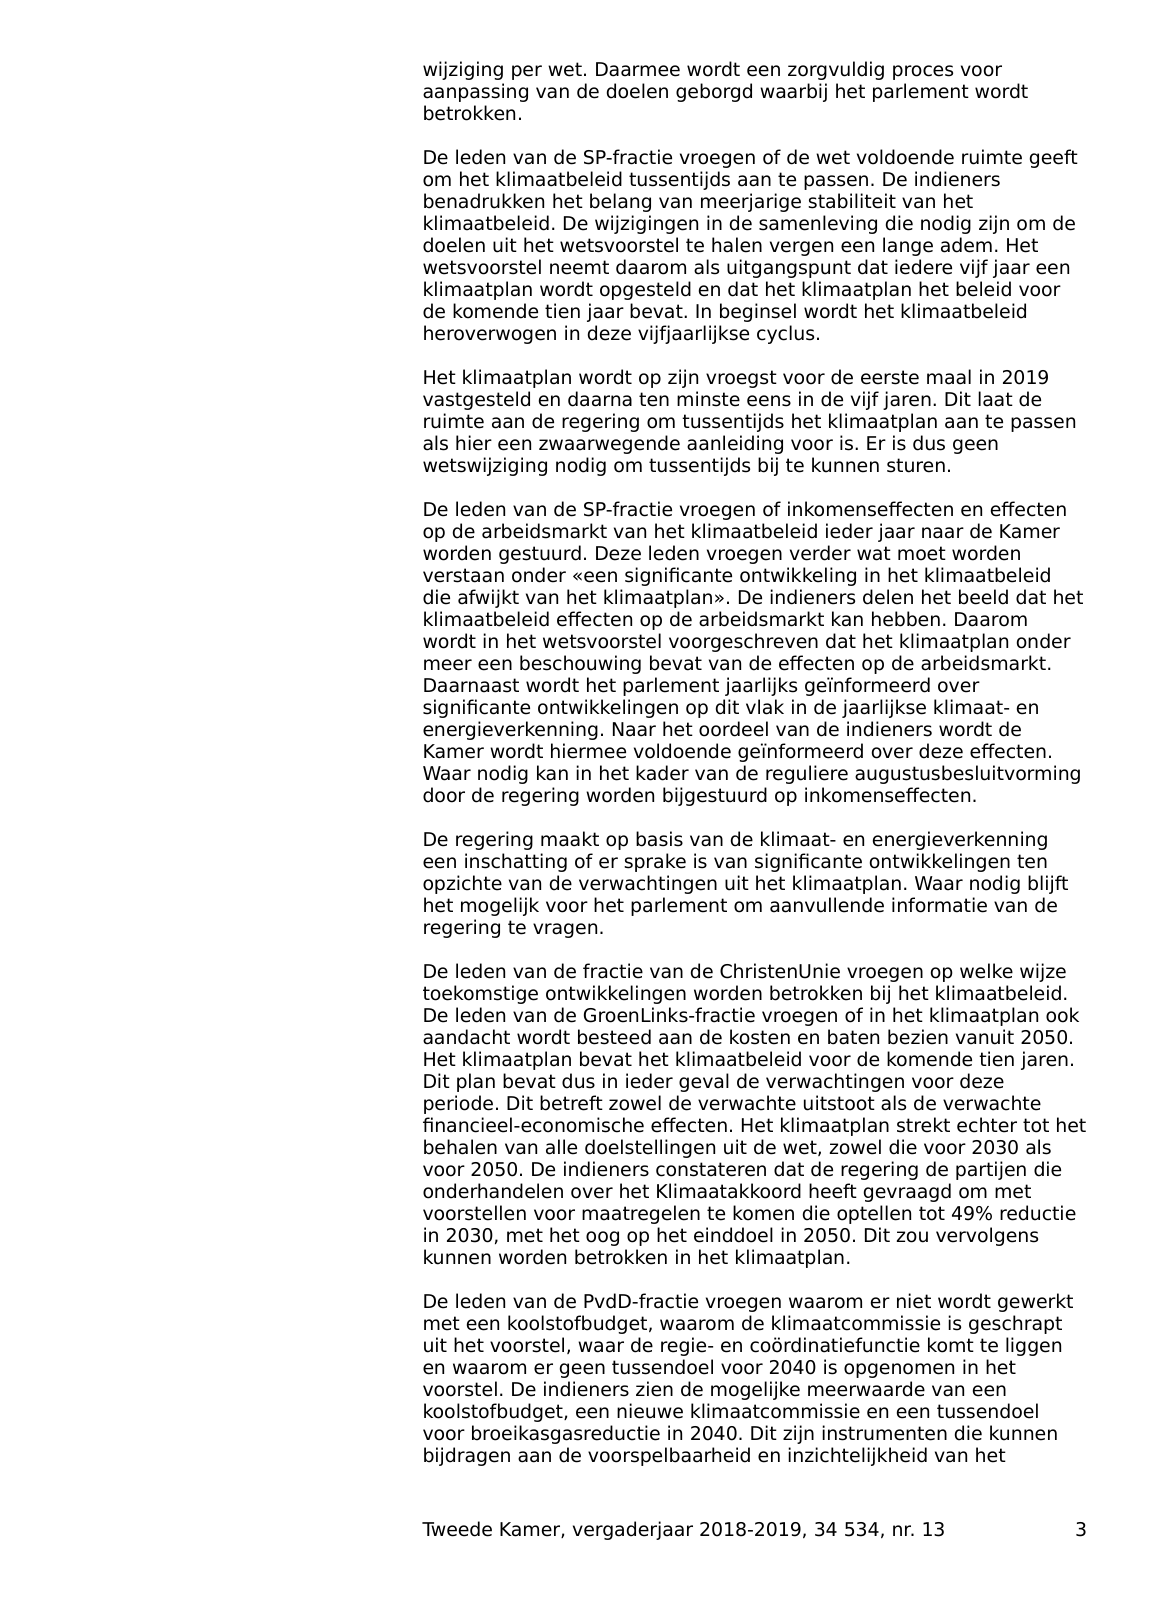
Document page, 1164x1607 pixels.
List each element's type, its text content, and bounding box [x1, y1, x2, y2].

text Het klimaatplan bevat het klimaatbeleid voor de komende tien jaren. Dit plan bevat dus in ieder geval de verwachtingen voor deze periode. Dit betreft zowel de verwachte uitstoot als de verwachte financieel-economische effecten. Het klimaatplan strekt echter tot het behalen van alle doelstellingen uit de wet, zowel die voor 2030 als voor 2050. De indieners constateren dat de regering de partijen die onderhandelen over het Klimaatakkoord heeft gevraagd om met voorstellen voor maatregelen te komen die optellen tot 49% reductie in 2030, met het oog op het einddoel in 2050. Dit zou vervolgens kunnen worden betrokken in het klimaatplan. [422, 1049, 1087, 1269]
text De leden van de PvdD-fractie vroegen waarom er niet wordt gewerkt met een koolstofbudget, waarom de klimaatcommissie is geschrapt uit het voorstel, waar de regie- en coördinatiefunctie komt te liggen en waarom er geen tussendoel voor 2040 is opgenomen in het voorstel. De indieners zien de mogelijke meerwaarde van een koolstofbudget, een nieuwe klimaatcommissie en een tussendoel voor broeikasgasreductie in 2040. Dit zijn instrumenten die kunnen bijdragen aan de voorspelbaarheid en inzichtelijkheid van het [422, 1291, 1087, 1467]
text Het klimaatplan wordt op zijn vroegst voor de eerste maal in 2019 vastgesteld en daarna ten minste eens in de vijf jaren. Dit laat de ruimte aan de regering om tussentijds het klimaatplan aan te passen als hier een zwaarwegende aanleiding voor is. Er is dus geen wetswijziging nodig om tussentijds bij te kunnen sturen. [422, 367, 1087, 477]
text De leden van de SP-fractie vroegen of inkomenseffecten en effecten op de arbeidsmarkt van het klimaatbeleid ieder jaar naar de Kamer worden gestuurd. Deze leden vroegen verder wat moet worden verstaan onder «een significante ontwikkeling in het klimaatbeleid die afwijkt van het klimaatplan». De indieners delen het beeld dat het klimaatbeleid effecten op de arbeidsmarkt kan hebben. Daarom wordt in het wetsvoorstel voorgeschreven dat het klimaatplan onder meer een beschouwing bevat van de effecten op de arbeidsmarkt. Daarnaast wordt het parlement jaarlijks geïnformeerd over significante ontwikkelingen op dit vlak in de jaarlijkse klimaat- en energieverkenning. Naar het oordeel van de indieners wordt de Kamer wordt hiermee voldoende geïnformeerd over deze effecten. Waar nodig kan in het kader van de reguliere augustusbesluitvorming door de regering worden bijgestuurd op inkomenseffecten. [422, 499, 1087, 807]
text De regering maakt op basis van de klimaat- en energieverkenning een inschatting of er sprake is van significante ontwikkelingen ten opzichte van de verwachtingen uit het klimaatplan. Waar nodig blijft het mogelijk voor het parlement om aanvullende informatie van de regering te vragen. [422, 829, 1087, 939]
text De leden van de SP-fractie vroegen of de wet voldoende ruimte geeft om het klimaatbeleid tussentijds aan te passen. De indieners benadrukken het belang van meerjarige stabiliteit van het klimaatbeleid. De wijzigingen in de samenleving die nodig zijn om de doelen uit het wetsvoorstel te halen vergen een lange adem. Het wetsvoorstel neemt daarom als uitgangspunt dat iedere vijf jaar een klimaatplan wordt opgesteld en dat het klimaatplan het beleid voor de komende tien jaar bevat. In beginsel wordt het klimaatbeleid heroverwogen in deze vijfjaarlijkse cyclus. [422, 147, 1087, 345]
text wijziging per wet. Daarmee wordt een zorgvuldig proces voor aanpassing van de doelen geborgd waarbij het parlement wordt betrokken. [422, 59, 1087, 125]
text De leden van de fractie van de ChristenUnie vroegen op welke wijze toekomstige ontwikkelingen worden betrokken bij het klimaatbeleid. De leden van de GroenLinks-fractie vroegen of in het klimaatplan ook aandacht wordt besteed aan de kosten en baten bezien vanuit 2050. [422, 961, 1087, 1049]
